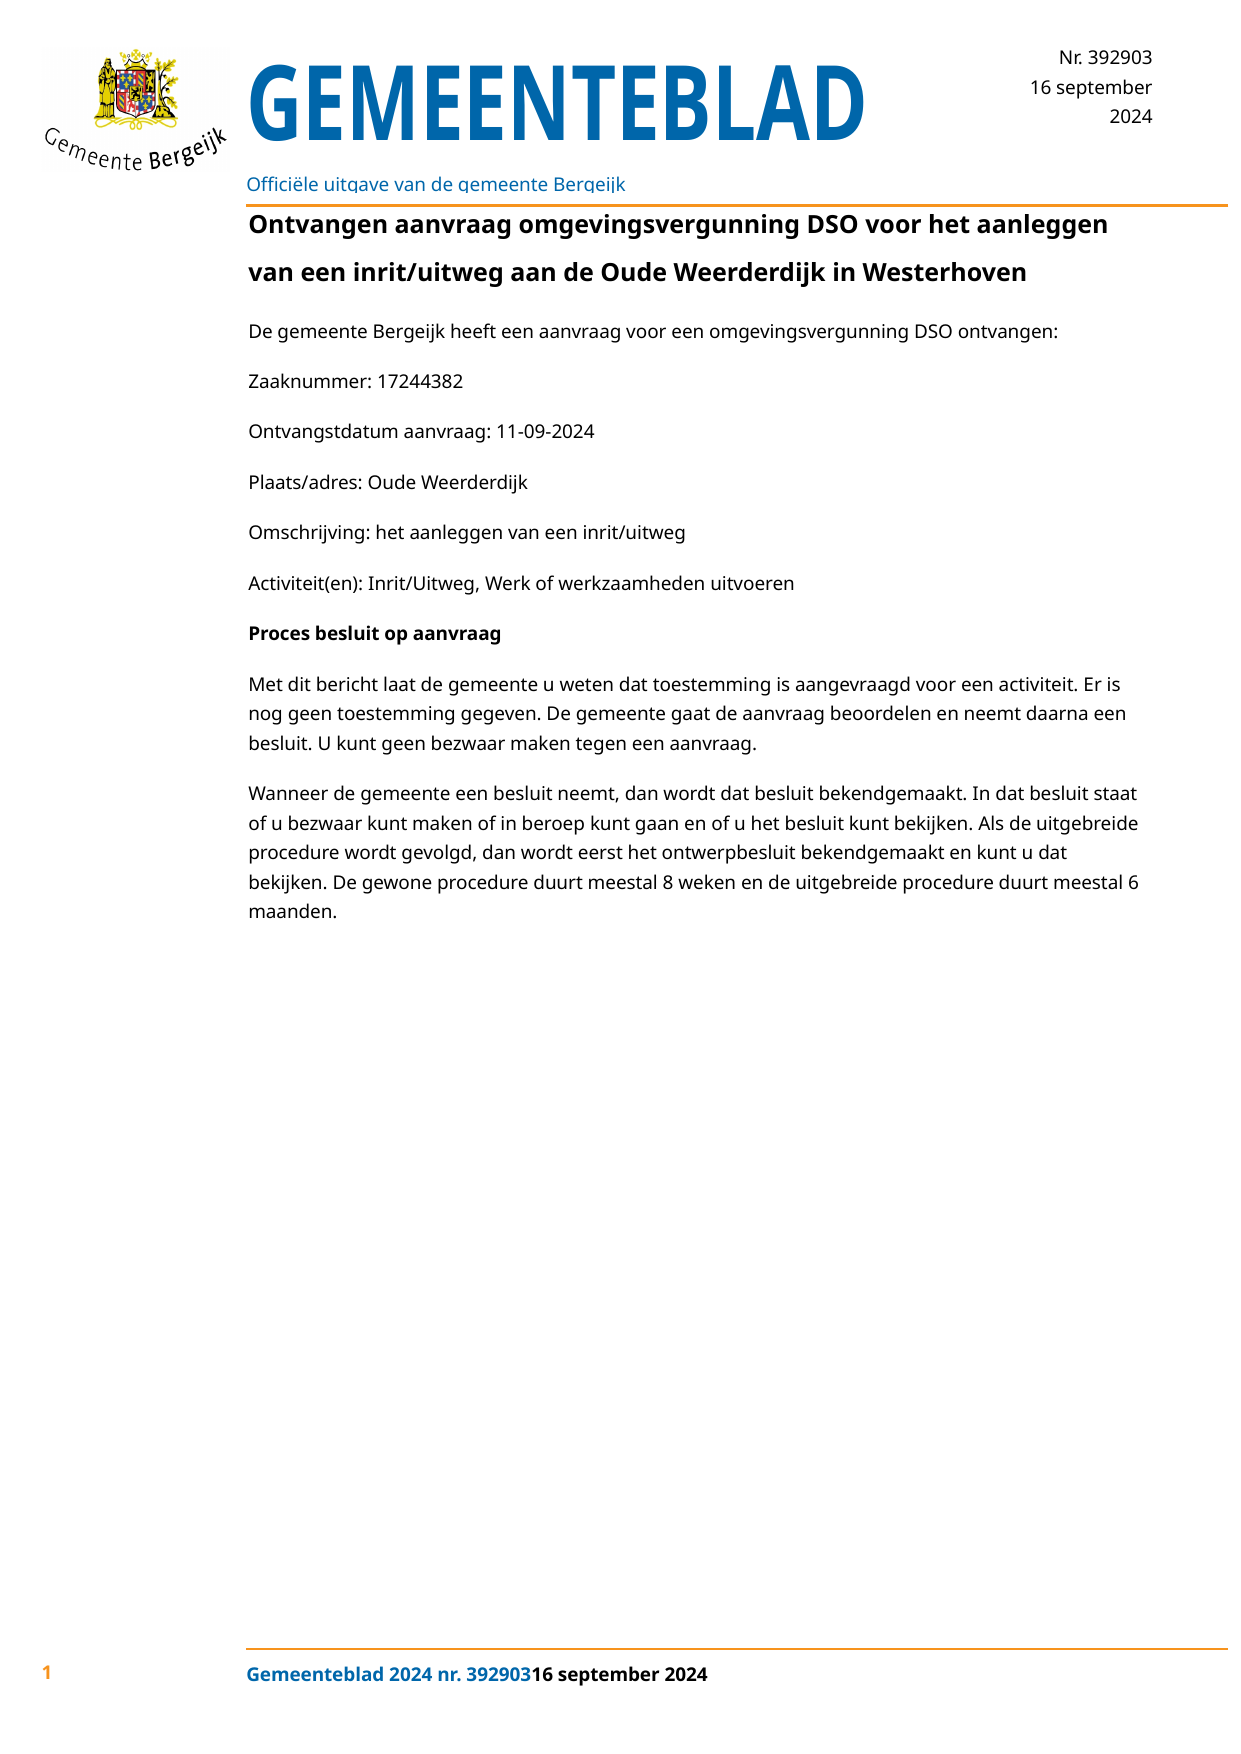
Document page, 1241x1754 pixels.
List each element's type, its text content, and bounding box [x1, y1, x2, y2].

text Ontvangen aanvraag omgevingsvergunning DSO voor het aanleggen van een inrit/uitweg aan de Oude Weerderdijk in Westerhoven [248, 207, 1152, 288]
text Omschrijving: het aanleggen van een inrit/uitweg [248, 519, 1152, 545]
picture [41, 47, 231, 172]
text Ontvangstdatum aanvraag: 11-09-2024 [248, 419, 1152, 444]
text Plaats/adres: Oude Weerderdijk [248, 469, 1152, 495]
text De gemeente Bergeijk heeft een aanvraag voor een omgevingsvergunning DSO ontvangen: [248, 318, 1152, 344]
text Zaaknummer: 17244382 [248, 368, 1152, 394]
text Wanneer de gemeente een besluit neemt, dan wordt dat besluit bekendgemaakt. In dat besluit staat of u bezwaar kunt maken of in beroep kunt gaan en of u het besluit kunt bekijken. Als de uitgebreide procedure wordt gevolgd, dan wordt eerst het ontwerpbesluit bekendgemaakt en kunt u dat bekijken. De gewone procedure duurt meestal 8 weken en de uitgebreide procedure duurt meestal 6 maanden. [248, 780, 1152, 924]
text Activiteit(en): Inrit/Uitweg, Werk of werkzaamheden uitvoeren [248, 570, 1152, 596]
text Proces besluit op aanvraag [248, 620, 1152, 646]
text Met dit bericht laat de gemeente u weten dat toestemming is aangevraagd voor een activiteit. Er is nog geen toestemming gegeven. De gemeente gaat de aanvraag beoordelen en neemt daarna een besluit. U kunt geen bezwaar maken tegen een aanvraag. [248, 671, 1152, 756]
